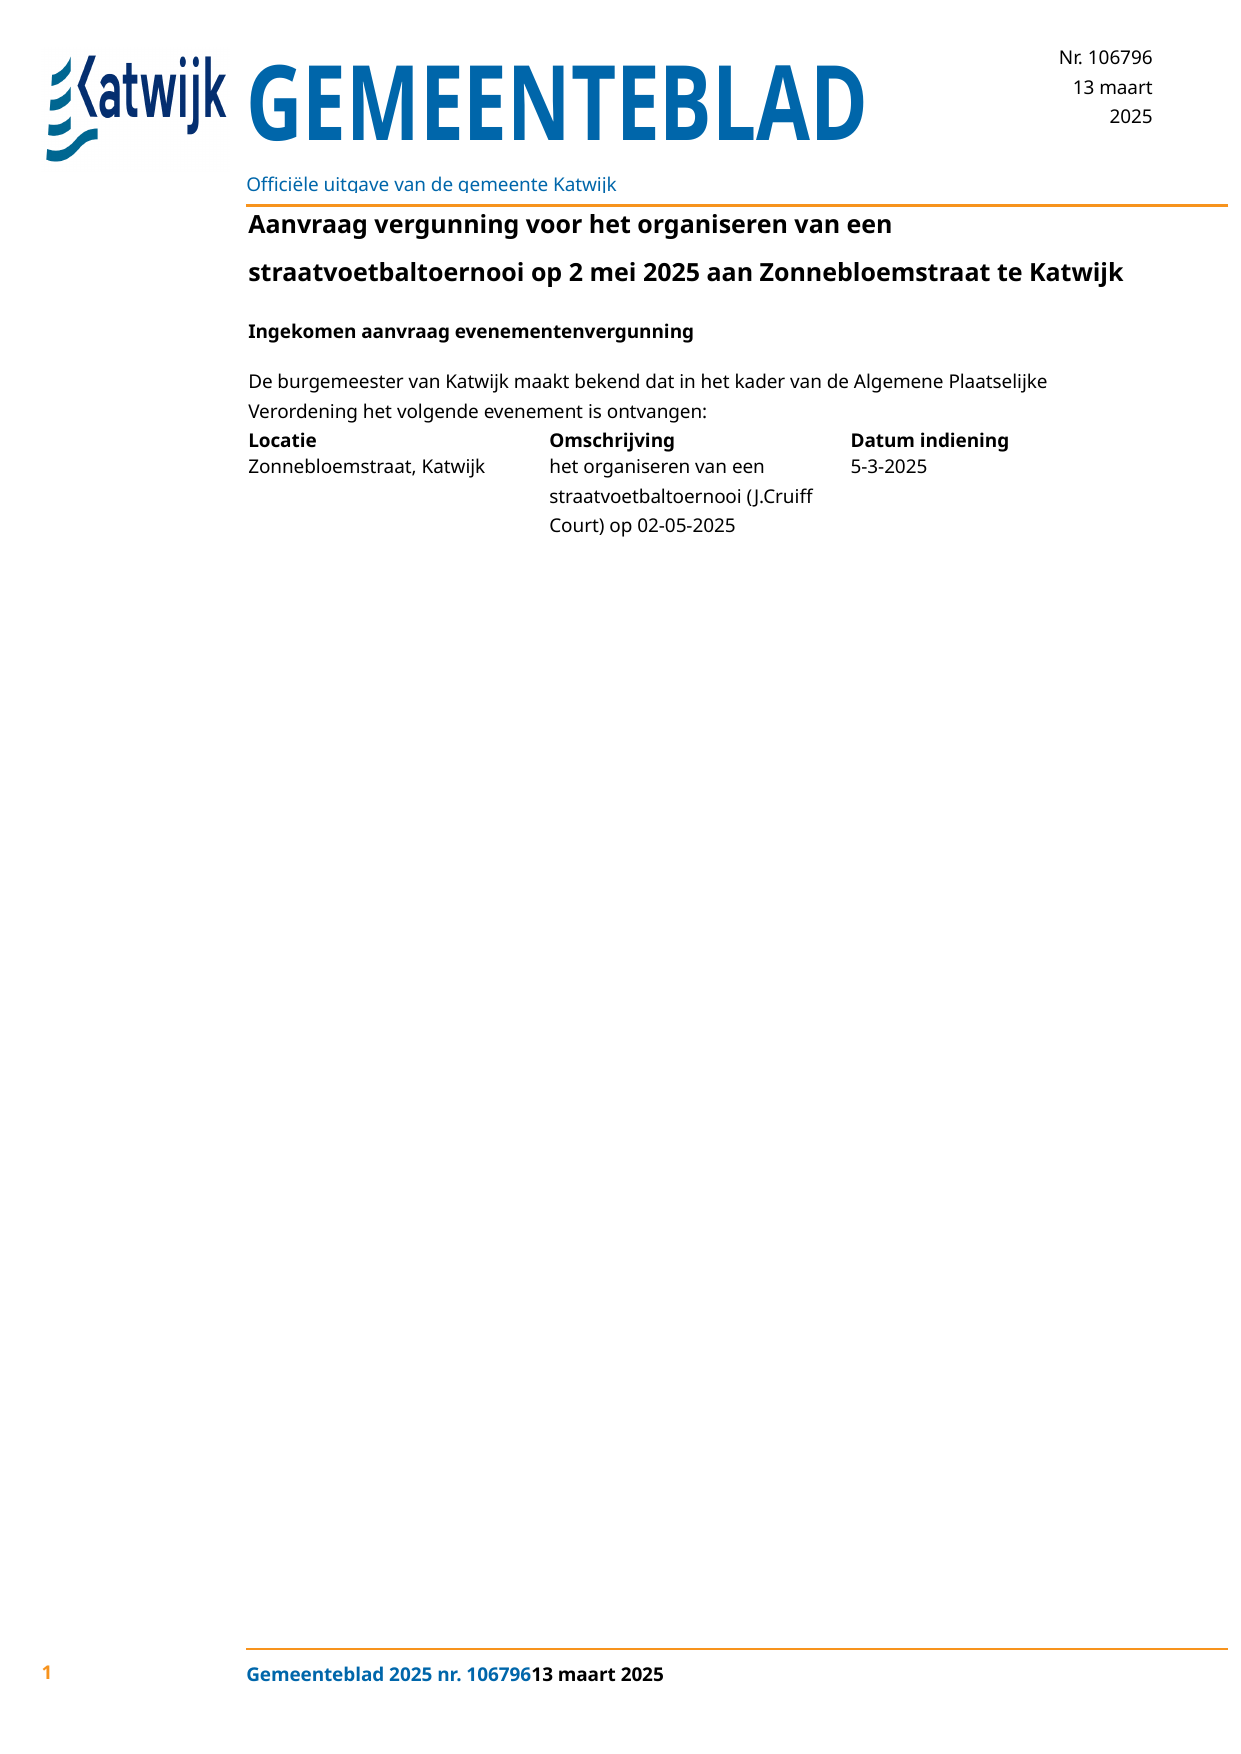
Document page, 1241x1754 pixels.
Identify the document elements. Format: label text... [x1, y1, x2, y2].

table_header Datum indiening [850, 428, 1152, 453]
table_cell het organiseren van een straatvoetbaltoernooi (J.Cruiff Court) op 02-05-2025 [549, 453, 850, 538]
table_header Locatie [248, 428, 549, 453]
table_cell 5-3-2025 [850, 453, 1152, 538]
picture [41, 47, 231, 172]
text Aanvraag vergunning voor het organiseren van een straatvoetbaltoernooi op 2 mei 2025 aan Zonnebloemstraat te Katwijk [248, 207, 1152, 288]
text De burgemeester van Katwijk maakt bekend dat in het kader van de Algemene Plaatselijke Verordening het volgende evenement is ontvangen: [248, 368, 1152, 424]
text Ingekomen aanvraag evenementenvergunning [248, 318, 1152, 344]
table_cell Zonnebloemstraat, Katwijk [248, 453, 549, 538]
table_header Omschrijving [549, 428, 850, 453]
